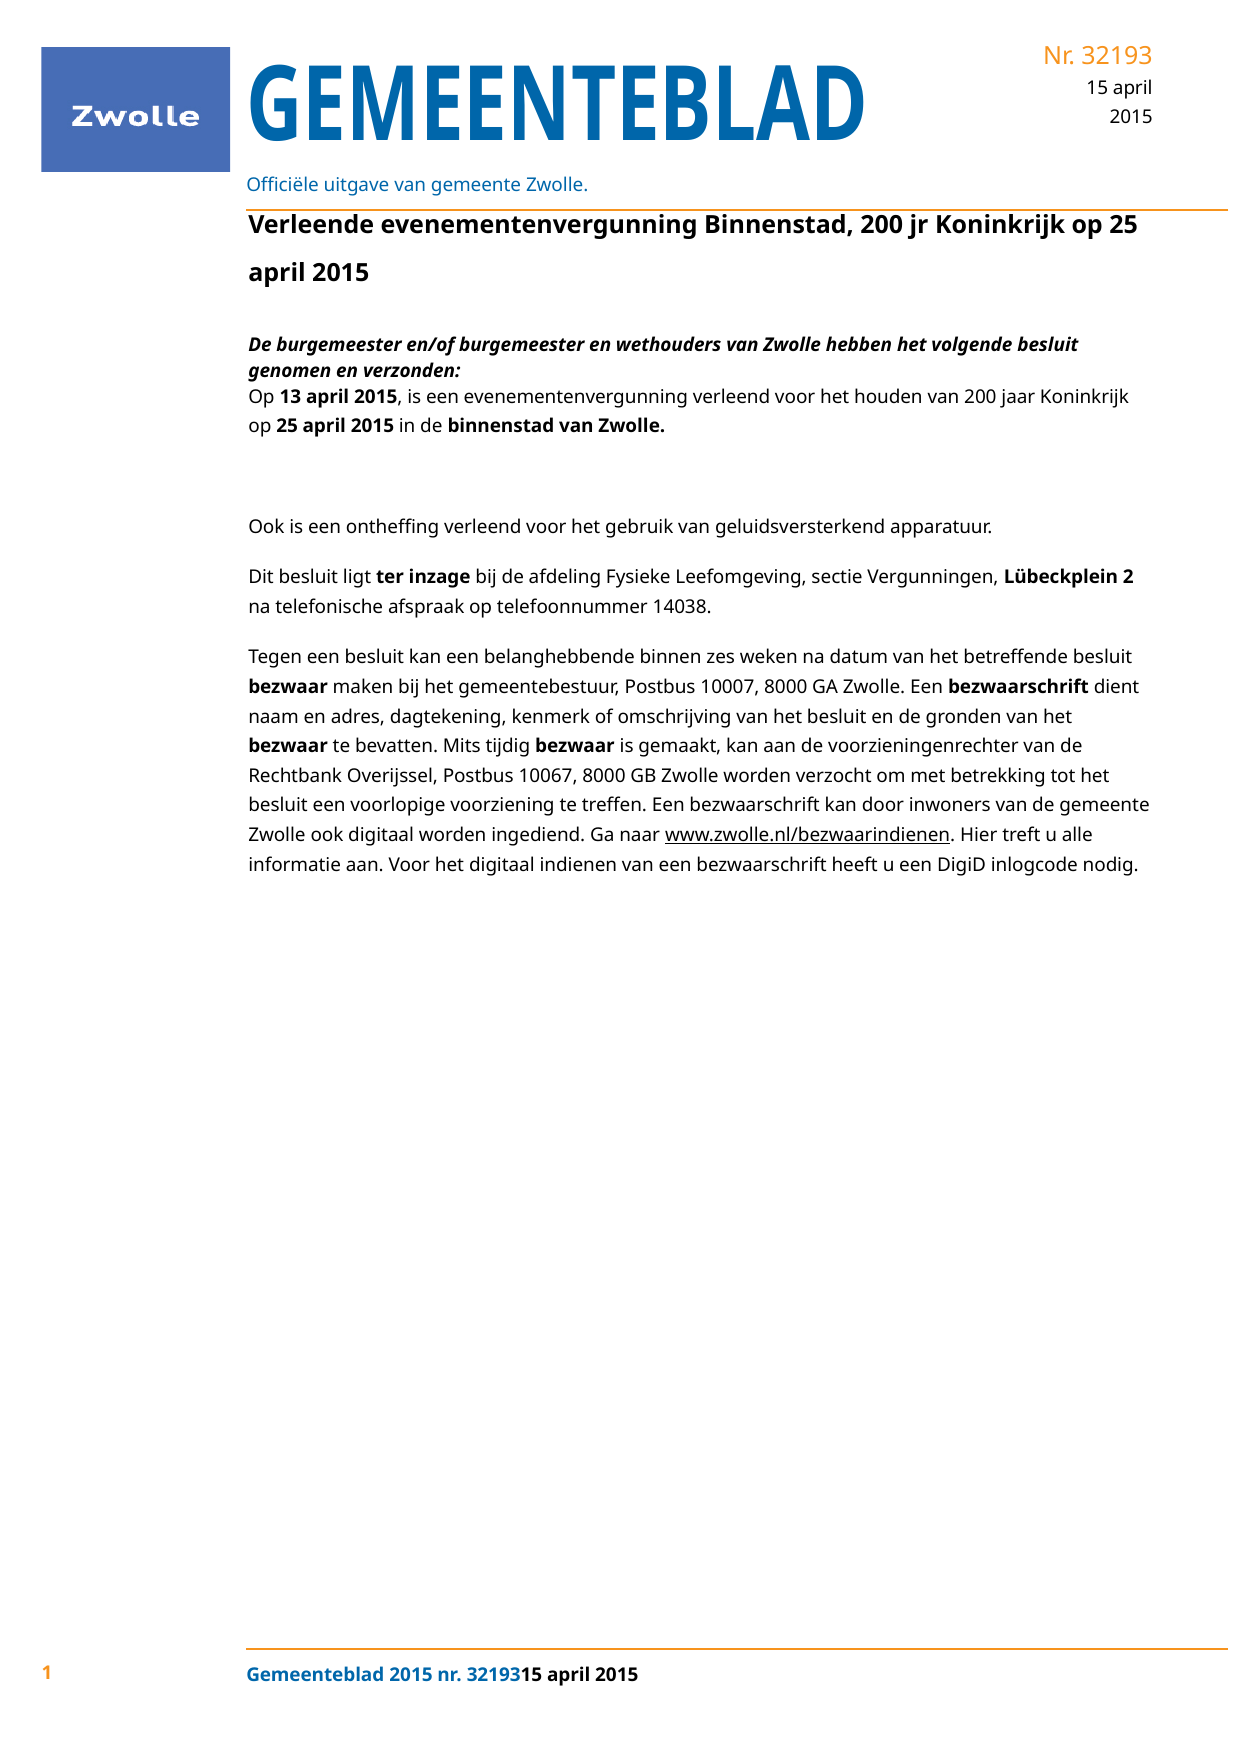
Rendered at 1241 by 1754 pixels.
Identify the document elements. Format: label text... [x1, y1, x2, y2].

text Op 13 april 2015, is een evenementenvergunning verleend voor het houden van 200 jaar Koninkrijk op 25 april 2015 in de binnenstad van Zwolle. [248, 383, 1152, 438]
text De burgemeester en/of burgemeester en wethouders van Zwolle hebben het volgende besluit genomen en verzonden: [248, 331, 1152, 383]
text Verleende evenementenvergunning Binnenstad, 200 jr Koninkrijk op 25 april 2015 [248, 211, 1152, 288]
text Tegen een besluit kan een belanghebbende binnen zes weken na datum van het betreffende besluit bezwaar maken bij het gemeentebestuur, Postbus 10007, 8000 GA Zwolle. Een bezwaarschrift dient naam en adres, dagtekening, kenmerk of omschrijving van het besluit en de gronden van het bezwaar te bevatten. Mits tijdig bezwaar is gemaakt, kan aan de voorzieningenrechter van de Rechtbank Overijssel, Postbus 10067, 8000 GB Zwolle worden verzocht om met betrekking tot het besluit een voorlopige voorziening te treffen. Een bezwaarschrift kan door inwoners van de gemeente Zwolle ook digitaal worden ingediend. Ga naar www.zwolle.nl/bezwaarindienen. Hier treft u alle informatie aan. Voor het digitaal indienen van een bezwaarschrift heeft u een DigiD inlogcode nodig. [248, 644, 1152, 877]
text Ook is een ontheffing verleend voor het gebruik van geluidsversterkend apparatuur. [248, 513, 1152, 539]
picture [41, 47, 231, 172]
text Dit besluit ligt ter inzage bij de afdeling Fysieke Leefomgeving, sectie Vergunningen, Lübeckplein 2 na telefonische afspraak op telefoonnummer 14038. [248, 564, 1152, 619]
